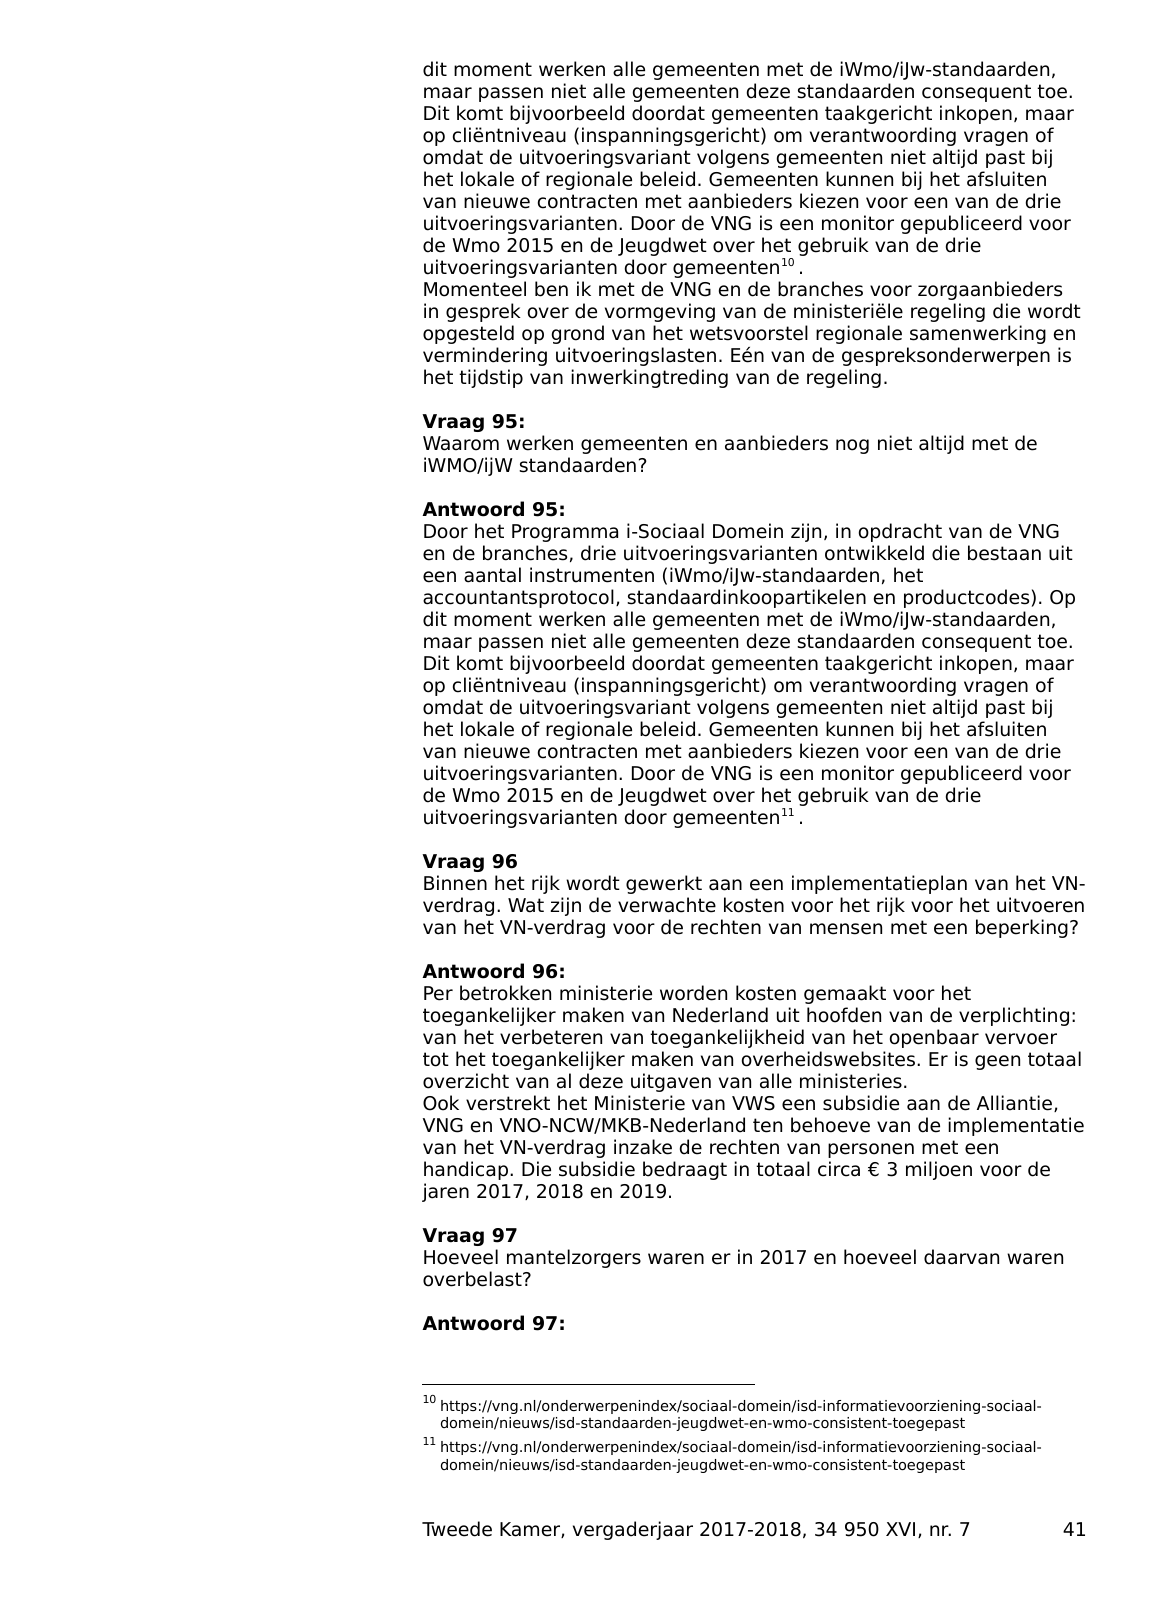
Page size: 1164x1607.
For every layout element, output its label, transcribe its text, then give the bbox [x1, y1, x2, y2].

text Waarom werken gemeenten en aanbieders nog niet altijd met de iWMO/ijW standaarden? [422, 433, 1087, 477]
text Vraag 95: [422, 411, 1087, 433]
text Vraag 96 [422, 851, 1087, 873]
text Momenteel ben ik met de VNG en de branches voor zorgaanbieders in gesprek over de vormgeving van de ministeriële regeling die wordt opgesteld op grond van het wetsvoorstel regionale samenwerking en vermindering uitvoeringslasten. Eén van de gespreksonderwerpen is het tijdstip van inwerkingtreding van de regeling. [422, 279, 1087, 389]
text dit moment werken alle gemeenten met de iWmo/iJw-standaarden, maar passen niet alle gemeenten deze standaarden consequent toe. Dit komt bijvoorbeeld doordat gemeenten taakgericht inkopen, maar op cliëntniveau (inspanningsgericht) om verantwoording vragen of omdat de uitvoeringsvariant volgens gemeenten niet altijd past bij het lokale of regionale beleid. Gemeenten kunnen bij het afsluiten van nieuwe contracten met aanbieders kiezen voor een van de drie uitvoeringsvarianten. Door de VNG is een monitor gepubliceerd voor de Wmo 2015 en de Jeugdwet over het gebruik van de drie uitvoeringsvarianten door gemeenten. [422, 59, 1087, 279]
text Binnen het rijk wordt gewerkt aan een implementatieplan van het VN-verdrag. Wat zijn de verwachte kosten voor het rijk voor het uitvoeren van het VN-verdrag voor de rechten van mensen met een beperking? [422, 873, 1087, 939]
text Ook verstrekt het Ministerie van VWS een subsidie aan de Alliantie, VNG en VNO-NCW/MKB-Nederland ten behoeve van de implementatie van het VN-verdrag inzake de rechten van personen met een handicap. Die subsidie bedraagt in totaal circa € 3 miljoen voor de jaren 2017, 2018 en 2019. [422, 1093, 1087, 1203]
text Vraag 97 [422, 1225, 1087, 1247]
text Per betrokken ministerie worden kosten gemaakt voor het toegankelijker maken van Nederland uit hoofden van de verplichting: van het verbeteren van toegankelijkheid van het openbaar vervoer tot het toegankelijker maken van overheidswebsites. Er is geen totaal overzicht van al deze uitgaven van alle ministeries. [422, 983, 1087, 1093]
text Antwoord 96: [422, 961, 1087, 983]
text Antwoord 95: [422, 499, 1087, 521]
text Antwoord 97: [422, 1313, 1087, 1335]
text Hoeveel mantelzorgers waren er in 2017 en hoeveel daarvan waren overbelast? [422, 1247, 1087, 1291]
text Door het Programma i-Sociaal Domein zijn, in opdracht van de VNG en de branches, drie uitvoeringsvarianten ontwikkeld die bestaan uit een aantal instrumenten (iWmo/iJw-standaarden, het accountantsprotocol, standaardinkoopartikelen en productcodes). Op dit moment werken alle gemeenten met de iWmo/iJw-standaarden, maar passen niet alle gemeenten deze standaarden consequent toe. Dit komt bijvoorbeeld doordat gemeenten taakgericht inkopen, maar op cliëntniveau (inspanningsgericht) om verantwoording vragen of omdat de uitvoeringsvariant volgens gemeenten niet altijd past bij het lokale of regionale beleid. Gemeenten kunnen bij het afsluiten van nieuwe contracten met aanbieders kiezen voor een van de drie uitvoeringsvarianten. Door de VNG is een monitor gepubliceerd voor de Wmo 2015 en de Jeugdwet over het gebruik van de drie uitvoeringsvarianten door gemeenten. [422, 521, 1087, 829]
text https://vng.nl/onderwerpenindex/sociaal-domein/isd-informatievoorziening-sociaal-domein/nieuws/isd-standaarden-jeugdwet-en-wmo-consistent-toegepast [422, 1435, 1087, 1474]
text https://vng.nl/onderwerpenindex/sociaal-domein/isd-informatievoorziening-sociaal-domein/nieuws/isd-standaarden-jeugdwet-en-wmo-consistent-toegepast [422, 1393, 1087, 1432]
